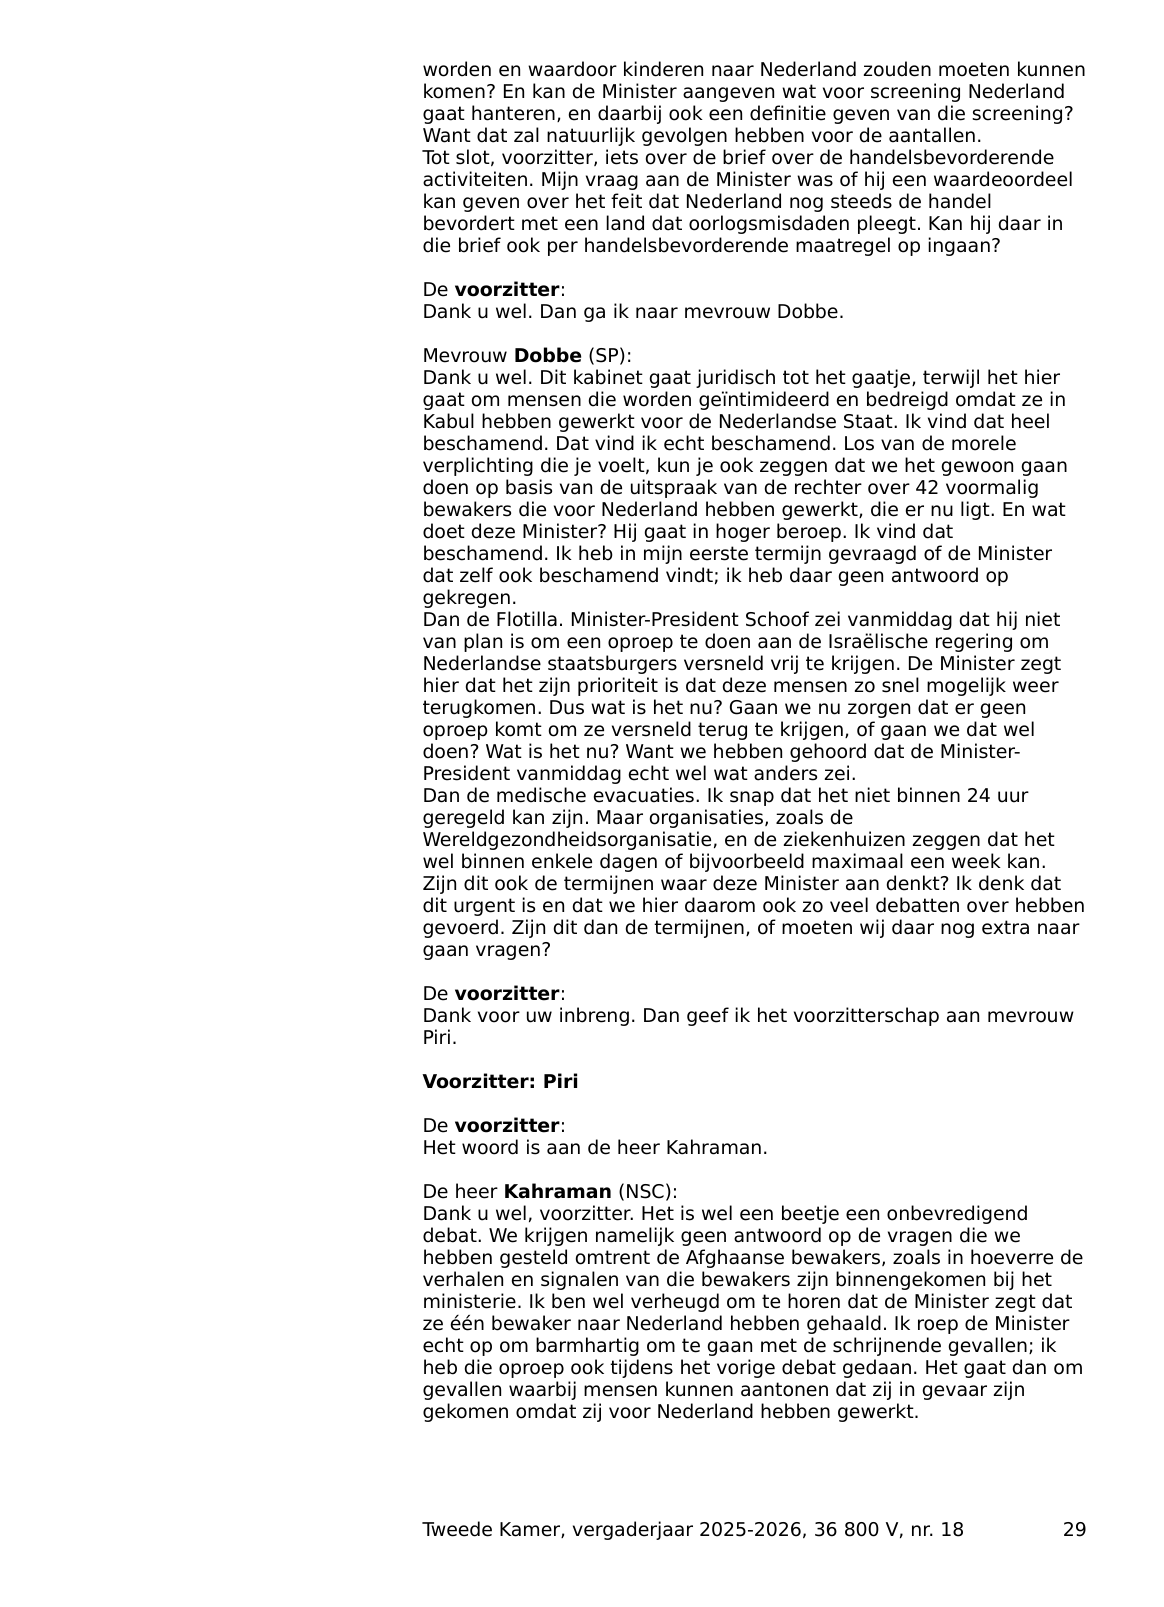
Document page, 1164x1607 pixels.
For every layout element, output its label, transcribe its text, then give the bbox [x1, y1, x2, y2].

text worden en waardoor kinderen naar Nederland zouden moeten kunnen komen? En kan de Minister aangeven wat voor screening Nederland gaat hanteren, en daarbij ook een definitie geven van die screening? Want dat zal natuurlijk gevolgen hebben voor de aantallen. [422, 59, 1087, 147]
text De heer Kahraman (NSC): [422, 1181, 1087, 1203]
text Dan de Flotilla. Minister-President Schoof zei vanmiddag dat hij niet van plan is om een oproep te doen aan de Israëlische regering om Nederlandse staatsburgers versneld vrij te krijgen. De Minister zegt hier dat het zijn prioriteit is dat deze mensen zo snel mogelijk weer terugkomen. Dus wat is het nu? Gaan we nu zorgen dat er geen oproep komt om ze versneld terug te krijgen, of gaan we dat wel doen? Wat is het nu? Want we hebben gehoord dat de Minister-President vanmiddag echt wel wat anders zei. [422, 609, 1087, 785]
subtitle Voorzitter: Piri [422, 1071, 1087, 1093]
text Dank voor uw inbreng. Dan geef ik het voorzitterschap aan mevrouw Piri. [422, 1005, 1087, 1049]
text Dank u wel, voorzitter. Het is wel een beetje een onbevredigend debat. We krijgen namelijk geen antwoord op de vragen die we hebben gesteld omtrent de Afghaanse bewakers, zoals in hoeverre de verhalen en signalen van die bewakers zijn binnengekomen bij het ministerie. Ik ben wel verheugd om te horen dat de Minister zegt dat ze één bewaker naar Nederland hebben gehaald. Ik roep de Minister echt op om barmhartig om te gaan met de schrijnende gevallen; ik heb die oproep ook tijdens het vorige debat gedaan. Het gaat dan om gevallen waarbij mensen kunnen aantonen dat zij in gevaar zijn gekomen omdat zij voor Nederland hebben gewerkt. [422, 1203, 1087, 1423]
text Mevrouw Dobbe (SP): [422, 345, 1087, 367]
text De voorzitter: [422, 279, 1087, 301]
text De voorzitter: [422, 1115, 1087, 1137]
text Het woord is aan de heer Kahraman. [422, 1137, 1087, 1159]
text Dank u wel. Dit kabinet gaat juridisch tot het gaatje, terwijl het hier gaat om mensen die worden geïntimideerd en bedreigd omdat ze in Kabul hebben gewerkt voor de Nederlandse Staat. Ik vind dat heel beschamend. Dat vind ik echt beschamend. Los van de morele verplichting die je voelt, kun je ook zeggen dat we het gewoon gaan doen op basis van de uitspraak van de rechter over 42 voormalig bewakers die voor Nederland hebben gewerkt, die er nu ligt. En wat doet deze Minister? Hij gaat in hoger beroep. Ik vind dat beschamend. Ik heb in mijn eerste termijn gevraagd of de Minister dat zelf ook beschamend vindt; ik heb daar geen antwoord op gekregen. [422, 367, 1087, 609]
text Tot slot, voorzitter, iets over de brief over de handelsbevorderende activiteiten. Mijn vraag aan de Minister was of hij een waardeoordeel kan geven over het feit dat Nederland nog steeds de handel bevordert met een land dat oorlogsmisdaden pleegt. Kan hij daar in die brief ook per handelsbevorderende maatregel op ingaan? [422, 147, 1087, 257]
text De voorzitter: [422, 983, 1087, 1005]
text Dan de medische evacuaties. Ik snap dat het niet binnen 24 uur geregeld kan zijn. Maar organisaties, zoals de Wereldgezondheidsorganisatie, en de ziekenhuizen zeggen dat het wel binnen enkele dagen of bijvoorbeeld maximaal een week kan. Zijn dit ook de termijnen waar deze Minister aan denkt? Ik denk dat dit urgent is en dat we hier daarom ook zo veel debatten over hebben gevoerd. Zijn dit dan de termijnen, of moeten wij daar nog extra naar gaan vragen? [422, 785, 1087, 961]
text Dank u wel. Dan ga ik naar mevrouw Dobbe. [422, 301, 1087, 323]
